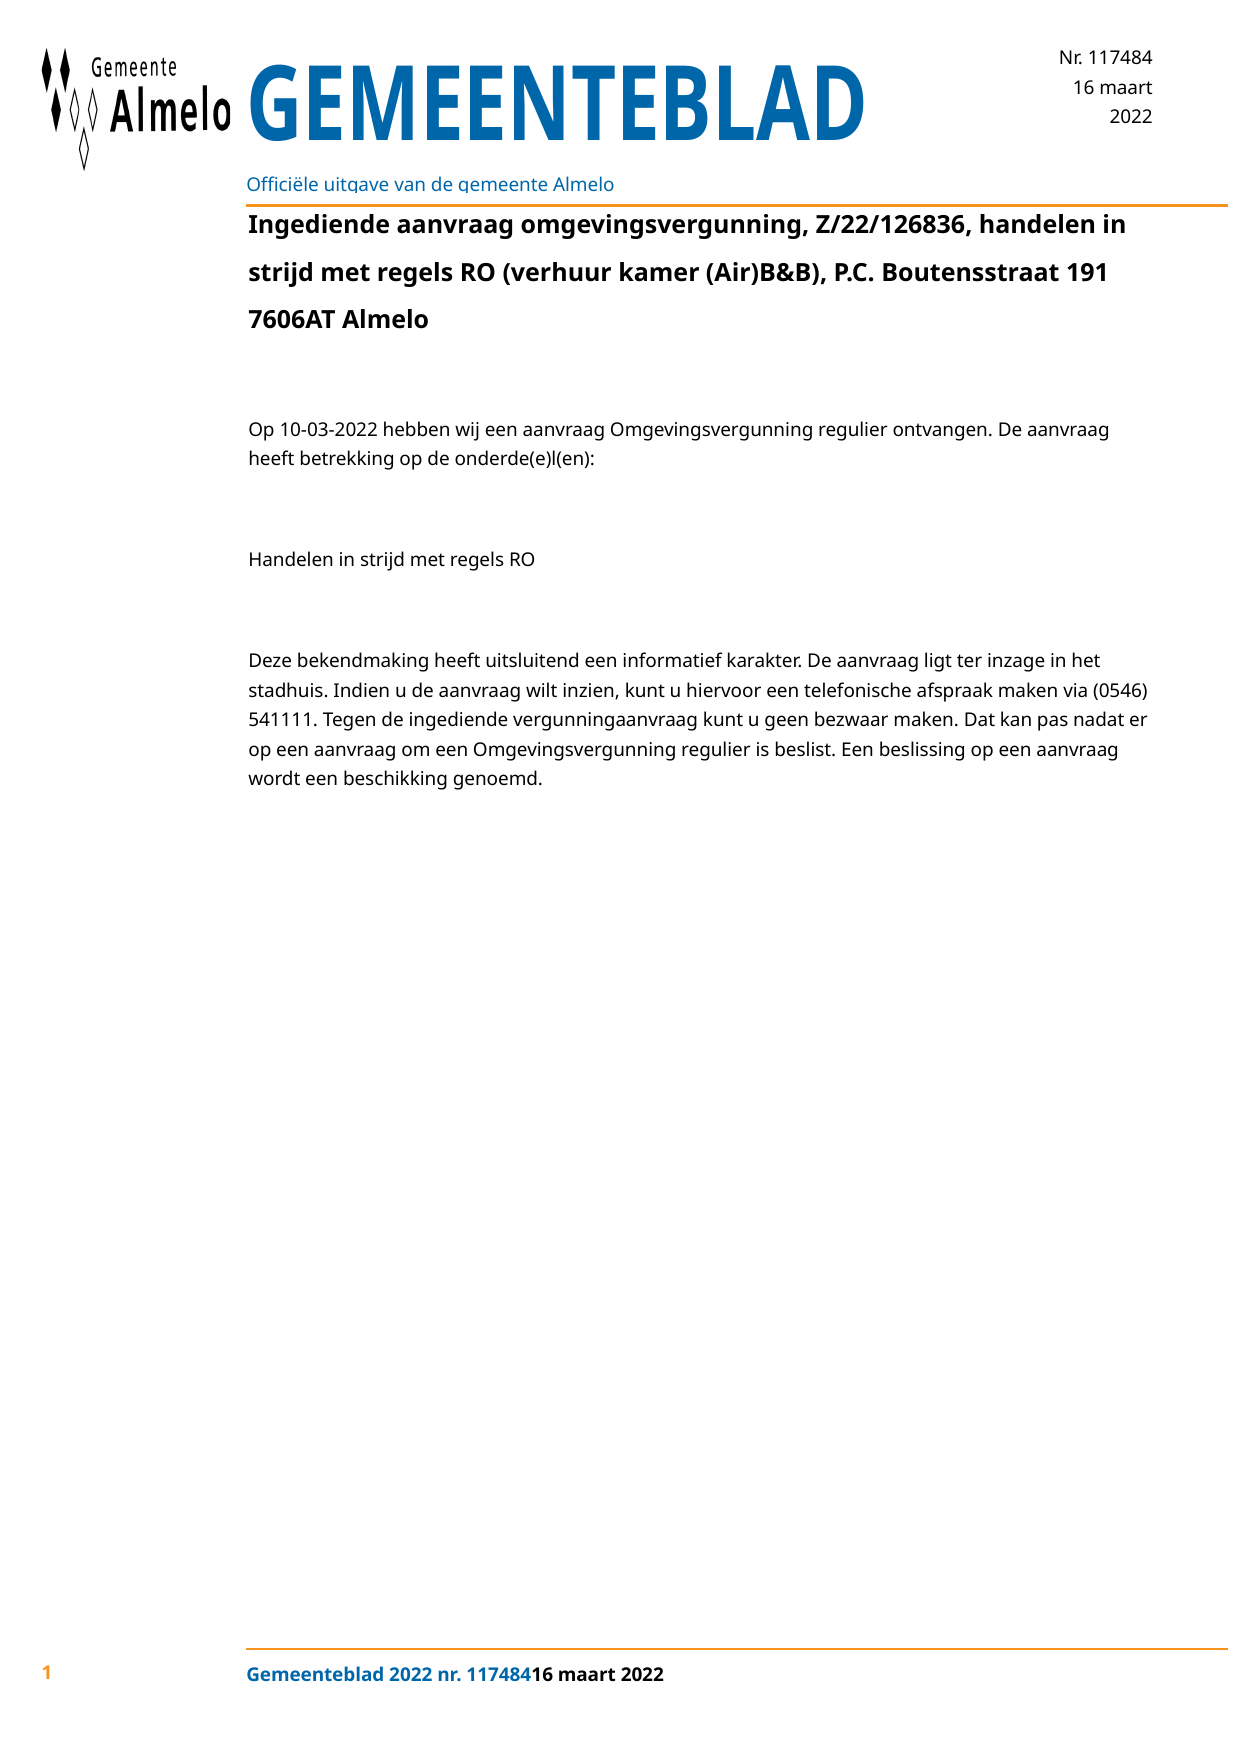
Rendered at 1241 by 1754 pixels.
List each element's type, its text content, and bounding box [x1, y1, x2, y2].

text Deze bekendmaking heeft uitsluitend een informatief karakter. De aanvraag ligt ter inzage in het stadhuis. Indien u de aanvraag wilt inzien, kunt u hiervoor een telefonische afspraak maken via (0546) 541111. Tegen de ingediende vergunningaanvraag kunt u geen bezwaar maken. Dat kan pas nadat er op een aanvraag om een Omgevingsvergunning regulier is beslist. Een beslissing op een aanvraag wordt een beschikking genoemd. [248, 647, 1152, 791]
text Ingediende aanvraag omgevingsvergunning, Z/22/126836, handelen in strijd met regels RO (verhuur kamer (Air)B&B), P.C. Boutensstraat 191 7606AT Almelo [248, 207, 1152, 336]
picture [41, 47, 231, 172]
text Op 10-03-2022 hebben wij een aanvraag Omgevingsvergunning regulier ontvangen. De aanvraag heeft betrekking op de onderde(e)l(en): [248, 416, 1152, 471]
text Handelen in strijd met regels RO [248, 546, 1152, 572]
